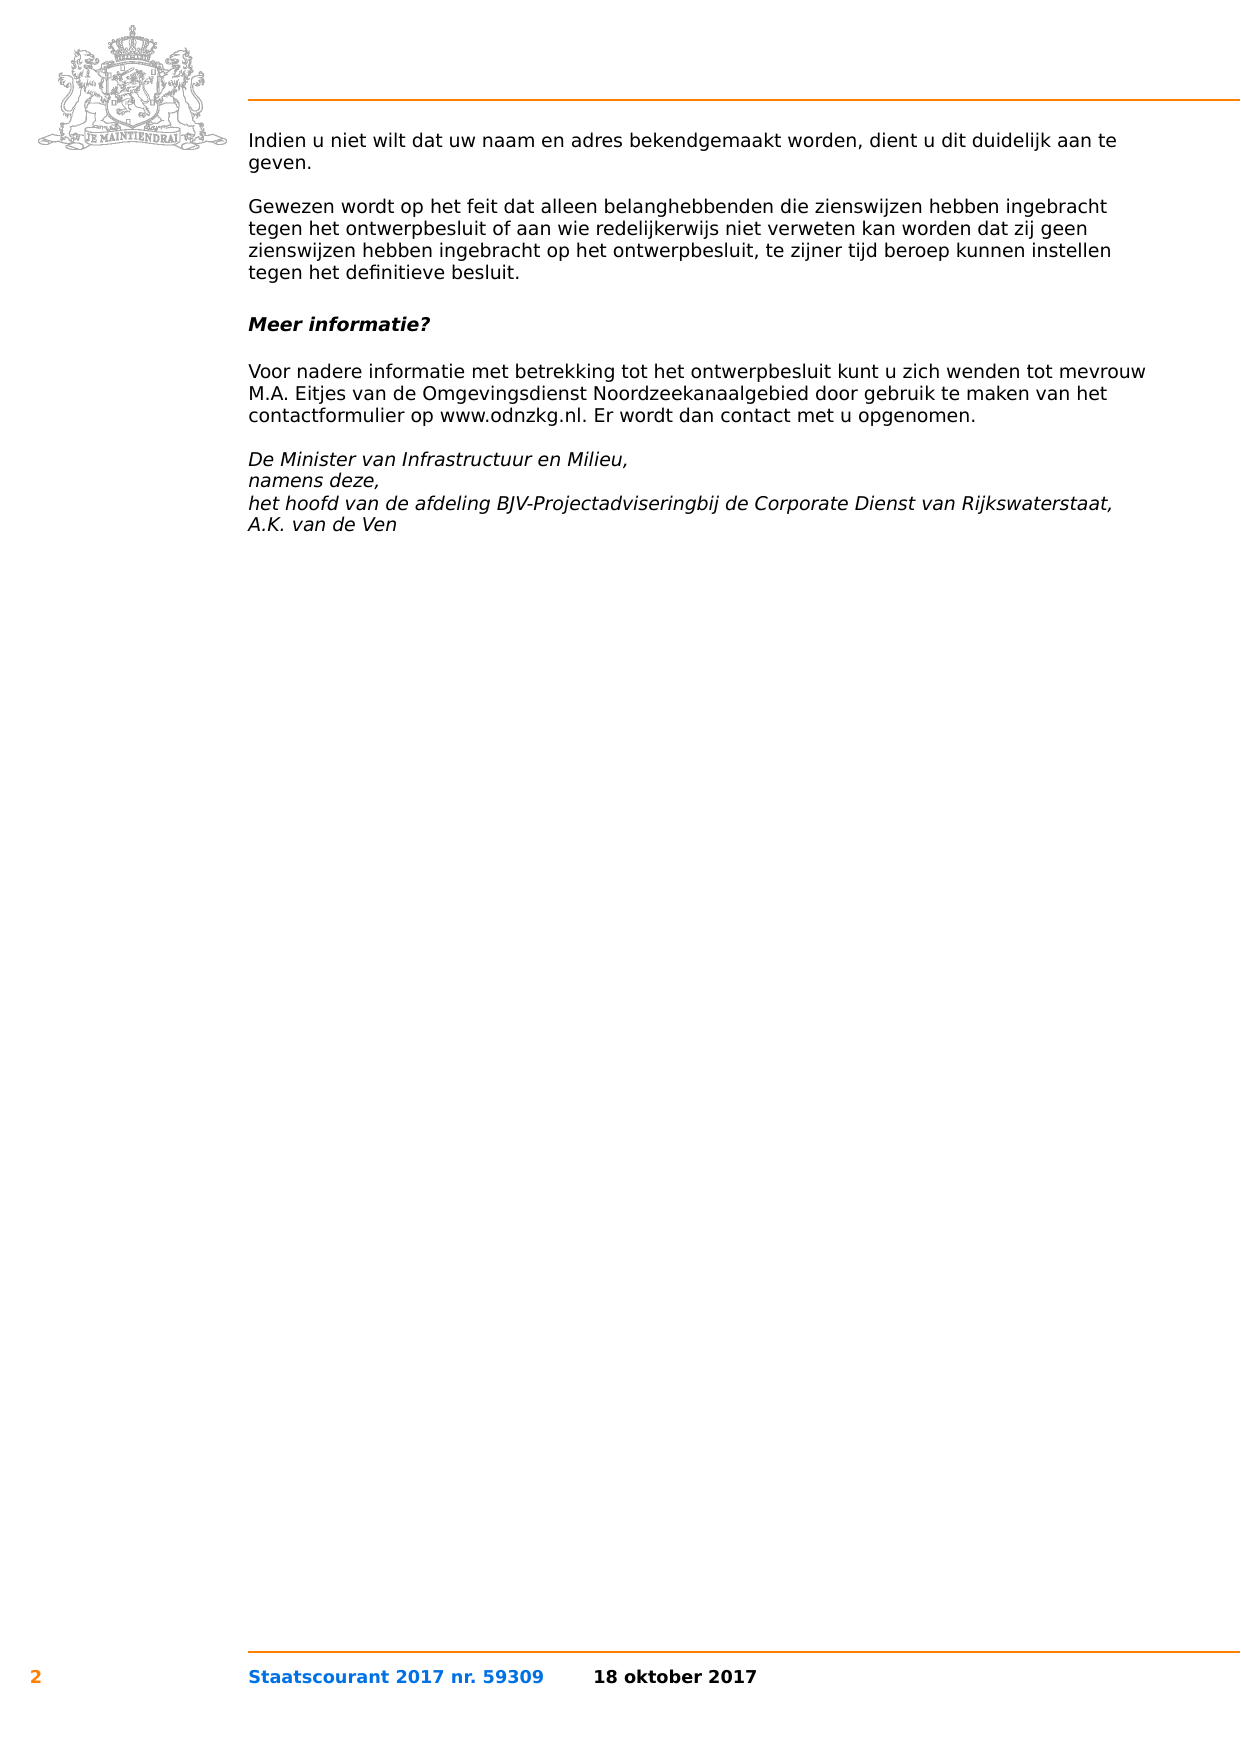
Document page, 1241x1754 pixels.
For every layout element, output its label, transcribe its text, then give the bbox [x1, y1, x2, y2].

text Voor nadere informatie met betrekking tot het ontwerpbesluit kunt u zich wenden tot mevrouw M.A. Eitjes van de Omgevingsdienst Noordzeekanaalgebied door gebruik te maken van het contactformulier op www.odnzkg.nl. Er wordt dan contact met u opgenomen. [248, 361, 1163, 427]
picture [38, 25, 227, 150]
text De Minister van Infrastructuur en Milieu, namens deze, het hoofd van de afdeling BJV-Projectadviseringbij de Corporate Dienst van Rijkswaterstaat, A.K. van de Ven [248, 448, 1163, 536]
subtitle Meer informatie? [248, 314, 1163, 336]
text Indien u niet wilt dat uw naam en adres bekendgemaakt worden, dient u dit duidelijk aan te geven. [248, 130, 1163, 174]
text Gewezen wordt op het feit dat alleen belanghebbenden die zienswijzen hebben ingebracht tegen het ontwerpbesluit of aan wie redelijkerwijs niet verweten kan worden dat zij geen zienswijzen hebben ingebracht op het ontwerpbesluit, te zijner tijd beroep kunnen instellen tegen het definitieve besluit. [248, 196, 1163, 284]
